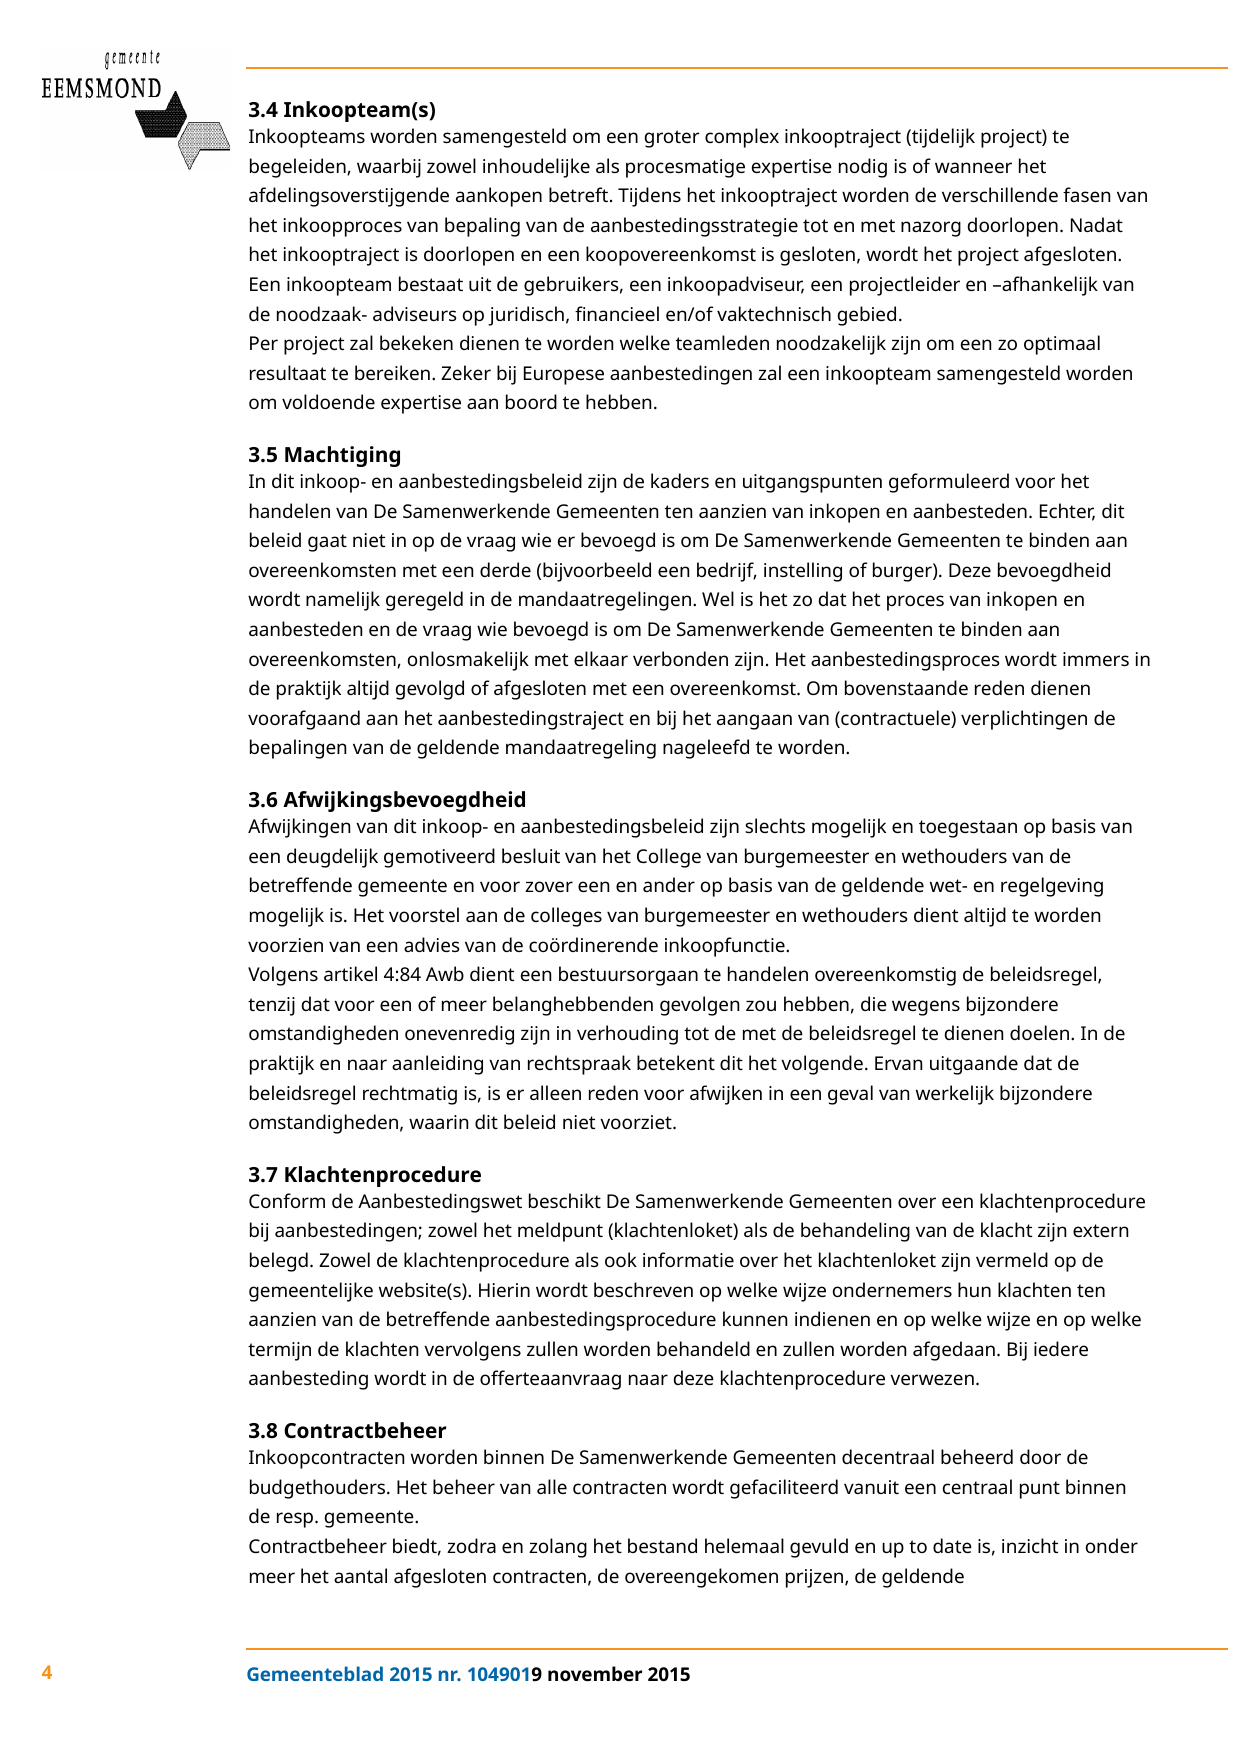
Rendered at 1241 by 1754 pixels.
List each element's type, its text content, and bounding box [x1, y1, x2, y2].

text Inkoopcontracten worden binnen De Samenwerkende Gemeenten decentraal beheerd door de budgethouders. Het beheer van alle contracten wordt gefaciliteerd vanuit een centraal punt binnen de resp. gemeente. [248, 1444, 1152, 1529]
text 3.5 Machtiging [248, 440, 1152, 468]
text 3.8 Contractbeheer [248, 1416, 1152, 1444]
text Afwijkingen van dit inkoop- en aanbestedingsbeleid zijn slechts mogelijk en toegestaan op basis van een deugdelijk gemotiveerd besluit van het College van burgemeester en wethouders van de betreffende gemeente en voor zover een en ander op basis van de geldende wet- en regelgeving mogelijk is. Het voorstel aan de colleges van burgemeester en wethouders dient altijd te worden voorzien van een advies van de coördinerende inkoopfunctie. [248, 813, 1152, 957]
text Contractbeheer biedt, zodra en zolang het bestand helemaal gevuld en up to date is, inzicht in onder meer het aantal afgesloten contracten, de overeengekomen prijzen, de geldende [248, 1533, 1152, 1588]
picture [41, 47, 231, 172]
text 3.4 Inkoopteam(s) [248, 95, 1152, 123]
text Volgens artikel 4:84 Awb dient een bestuursorgaan te handelen overeenkomstig de beleidsregel, tenzij dat voor een of meer belanghebbenden gevolgen zou hebben, die wegens bijzondere omstandigheden onevenredig zijn in verhouding tot de met de beleidsregel te dienen doelen. In de praktijk en naar aanleiding van rechtspraak betekent dit het volgende. Ervan uitgaande dat de beleidsregel rechtmatig is, is er alleen reden voor afwijken in een geval van werkelijk bijzondere omstandigheden, waarin dit beleid niet voorziet. [248, 961, 1152, 1135]
text In dit inkoop- en aanbestedingsbeleid zijn de kaders en uitgangspunten geformuleerd voor het handelen van De Samenwerkende Gemeenten ten aanzien van inkopen en aanbesteden. Echter, dit beleid gaat niet in op de vraag wie er bevoegd is om De Samenwerkende Gemeenten te binden aan overeenkomsten met een derde (bijvoorbeeld een bedrijf, instelling of burger). Deze bevoegdheid wordt namelijk geregeld in de mandaatregelingen. Wel is het zo dat het proces van inkopen en aanbesteden en de vraag wie bevoegd is om De Samenwerkende Gemeenten te binden aan overeenkomsten, onlosmakelijk met elkaar verbonden zijn. Het aanbestedingsproces wordt immers in de praktijk altijd gevolgd of afgesloten met een overeenkomst. Om bovenstaande reden dienen voorafgaand aan het aanbestedingstraject en bij het aangaan van (contractuele) verplichtingen de bepalingen van de geldende mandaatregeling nageleefd te worden. [248, 468, 1152, 760]
text 3.6 Afwijkingsbevoegdheid [248, 785, 1152, 813]
text Een inkoopteam bestaat uit de gebruikers, een inkoopadviseur, een projectleider en –afhankelijk van de noodzaak- adviseurs op juridisch, financieel en/of vaktechnisch gebied. [248, 271, 1152, 326]
text Conform de Aanbestedingswet beschikt De Samenwerkende Gemeenten over een klachtenprocedure bij aanbestedingen; zowel het meldpunt (klachtenloket) als de behandeling van de klacht zijn extern belegd. Zowel de klachtenprocedure als ook informatie over het klachtenloket zijn vermeld op de gemeentelijke website(s). Hierin wordt beschreven op welke wijze ondernemers hun klachten ten aanzien van de betreffende aanbestedingsprocedure kunnen indienen en op welke wijze en op welke termijn de klachten vervolgens zullen worden behandeld en zullen worden afgedaan. Bij iedere aanbesteding wordt in de offerteaanvraag naar deze klachtenprocedure verwezen. [248, 1188, 1152, 1391]
text Per project zal bekeken dienen te worden welke teamleden noodzakelijk zijn om een zo optimaal resultaat te bereiken. Zeker bij Europese aanbestedingen zal een inkoopteam samengesteld worden om voldoende expertise aan boord te hebben. [248, 330, 1152, 415]
text 3.7 Klachtenprocedure [248, 1160, 1152, 1188]
text Inkoopteams worden samengesteld om een groter complex inkooptraject (tijdelijk project) te begeleiden, waarbij zowel inhoudelijke als procesmatige expertise nodig is of wanneer het afdelingsoverstijgende aankopen betreft. Tijdens het inkooptraject worden de verschillende fasen van het inkoopproces van bepaling van de aanbestedingsstrategie tot en met nazorg doorlopen. Nadat het inkooptraject is doorlopen en een koopovereenkomst is gesloten, wordt het project afgesloten. [248, 123, 1152, 267]
